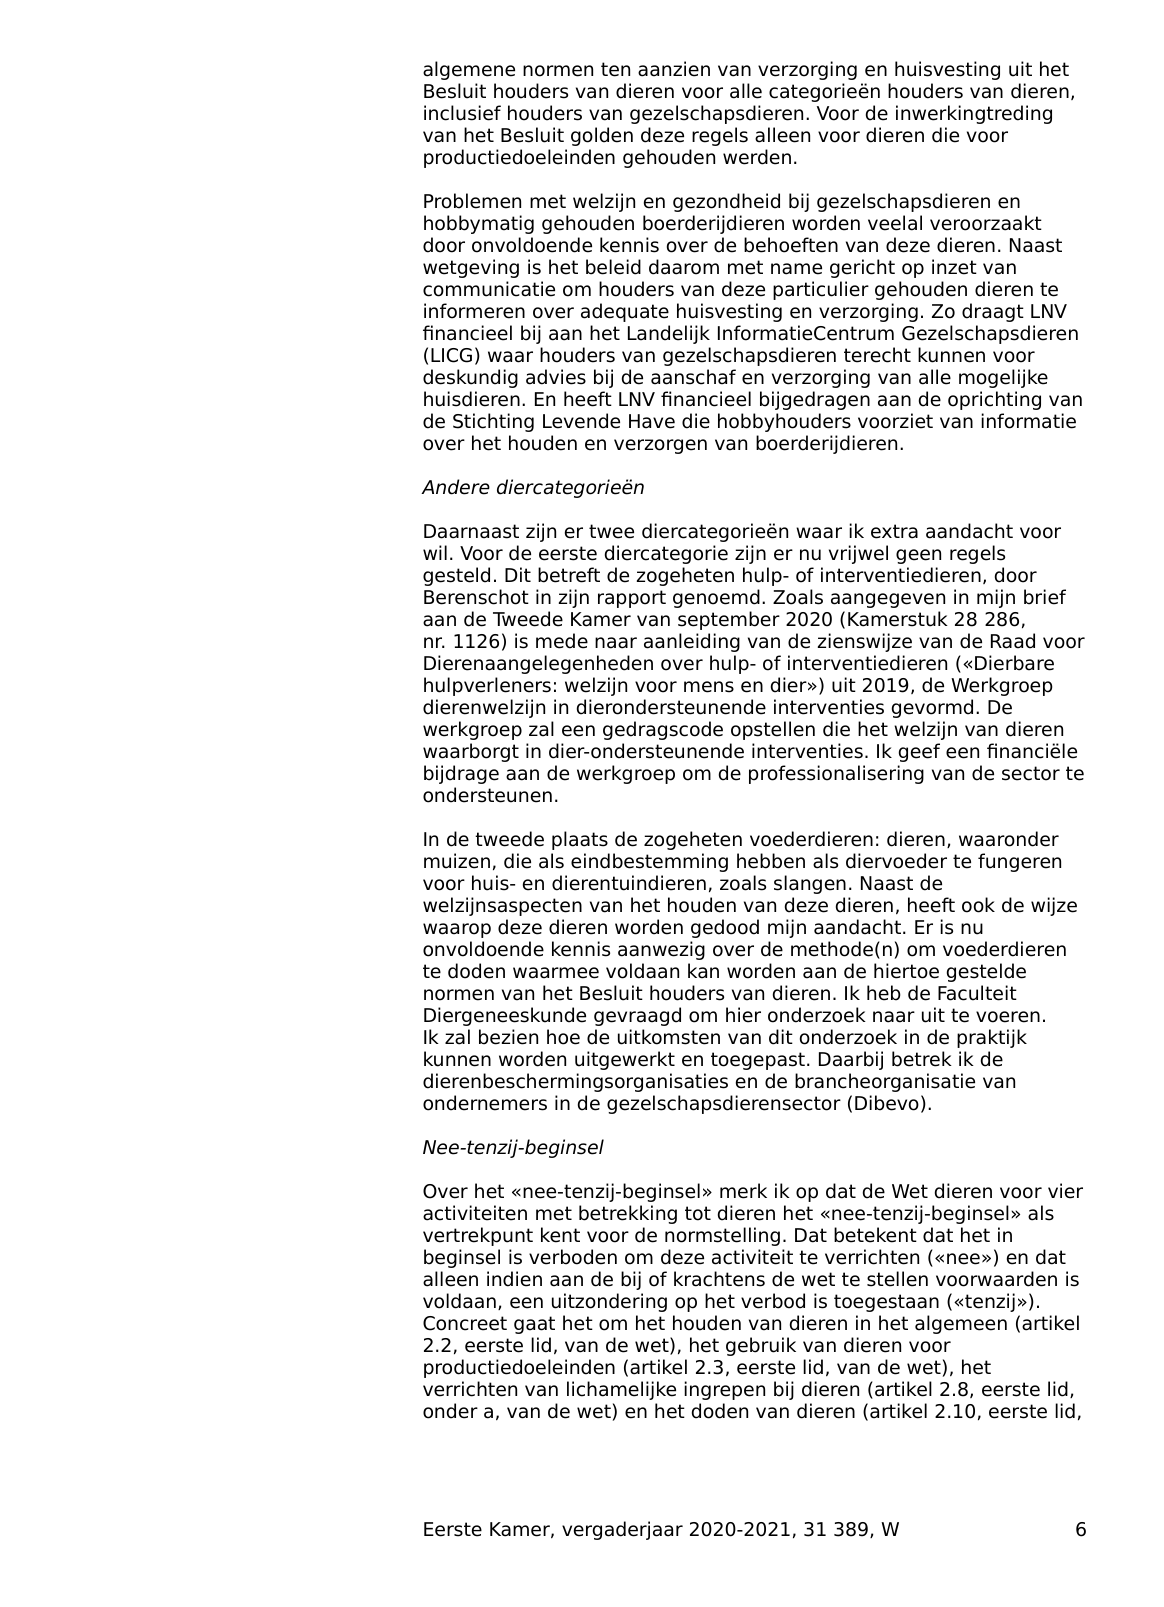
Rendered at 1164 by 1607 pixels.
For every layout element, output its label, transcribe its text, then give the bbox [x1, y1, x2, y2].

text Daarnaast zijn er twee diercategorieën waar ik extra aandacht voor wil. Voor de eerste diercategorie zijn er nu vrijwel geen regels gesteld. Dit betreft de zogeheten hulp- of interventiedieren, door Berenschot in zijn rapport genoemd. Zoals aangegeven in mijn brief aan de Tweede Kamer van september 2020 (Kamerstuk 28 286, nr. 1126) is mede naar aanleiding van de zienswijze van de Raad voor Dierenaangelegenheden over hulp- of interventiedieren («Dierbare hulpverleners: welzijn voor mens en dier») uit 2019, de Werkgroep dierenwelzijn in dierondersteunende interventies gevormd. De werkgroep zal een gedragscode opstellen die het welzijn van dieren waarborgt in dier-ondersteunende interventies. Ik geef een financiële bijdrage aan de werkgroep om de professionalisering van de sector te ondersteunen. [422, 521, 1087, 807]
subtitle Andere diercategorieën [422, 477, 1087, 499]
text Problemen met welzijn en gezondheid bij gezelschapsdieren en hobbymatig gehouden boerderijdieren worden veelal veroorzaakt door onvoldoende kennis over de behoeften van deze dieren. Naast wetgeving is het beleid daarom met name gericht op inzet van communicatie om houders van deze particulier gehouden dieren te informeren over adequate huisvesting en verzorging. Zo draagt LNV financieel bij aan het Landelijk InformatieCentrum Gezelschapsdieren (LICG) waar houders van gezelschapsdieren terecht kunnen voor deskundig advies bij de aanschaf en verzorging van alle mogelijke huisdieren. En heeft LNV financieel bijgedragen aan de oprichting van de Stichting Levende Have die hobbyhouders voorziet van informatie over het houden en verzorgen van boerderijdieren. [422, 191, 1087, 455]
text Over het «nee-tenzij-beginsel» merk ik op dat de Wet dieren voor vier activiteiten met betrekking tot dieren het «nee-tenzij-beginsel» als vertrekpunt kent voor de normstelling. Dat betekent dat het in beginsel is verboden om deze activiteit te verrichten («nee») en dat alleen indien aan de bij of krachtens de wet te stellen voorwaarden is voldaan, een uitzondering op het verbod is toegestaan («tenzij»). Concreet gaat het om het houden van dieren in het algemeen (artikel 2.2, eerste lid, van de wet), het gebruik van dieren voor productiedoeleinden (artikel 2.3, eerste lid, van de wet), het verrichten van lichamelijke ingrepen bij dieren (artikel 2.8, eerste lid, onder a, van de wet) en het doden van dieren (artikel 2.10, eerste lid, [422, 1181, 1087, 1423]
subtitle Nee-tenzij-beginsel [422, 1137, 1087, 1159]
text Ik zal bezien hoe de uitkomsten van dit onderzoek in de praktijk kunnen worden uitgewerkt en toegepast. Daarbij betrek ik de dierenbeschermingsorganisaties en de brancheorganisatie van ondernemers in de gezelschapsdierensector (Dibevo). [422, 1027, 1087, 1115]
text algemene normen ten aanzien van verzorging en huisvesting uit het Besluit houders van dieren voor alle categorieën houders van dieren, inclusief houders van gezelschapsdieren. Voor de inwerkingtreding van het Besluit golden deze regels alleen voor dieren die voor productiedoeleinden gehouden werden. [422, 59, 1087, 169]
text In de tweede plaats de zogeheten voederdieren: dieren, waaronder muizen, die als eindbestemming hebben als diervoeder te fungeren voor huis- en dierentuindieren, zoals slangen. Naast de welzijnsaspecten van het houden van deze dieren, heeft ook de wijze waarop deze dieren worden gedood mijn aandacht. Er is nu onvoldoende kennis aanwezig over de methode(n) om voederdieren te doden waarmee voldaan kan worden aan de hiertoe gestelde normen van het Besluit houders van dieren. Ik heb de Faculteit Diergeneeskunde gevraagd om hier onderzoek naar uit te voeren. [422, 829, 1087, 1027]
